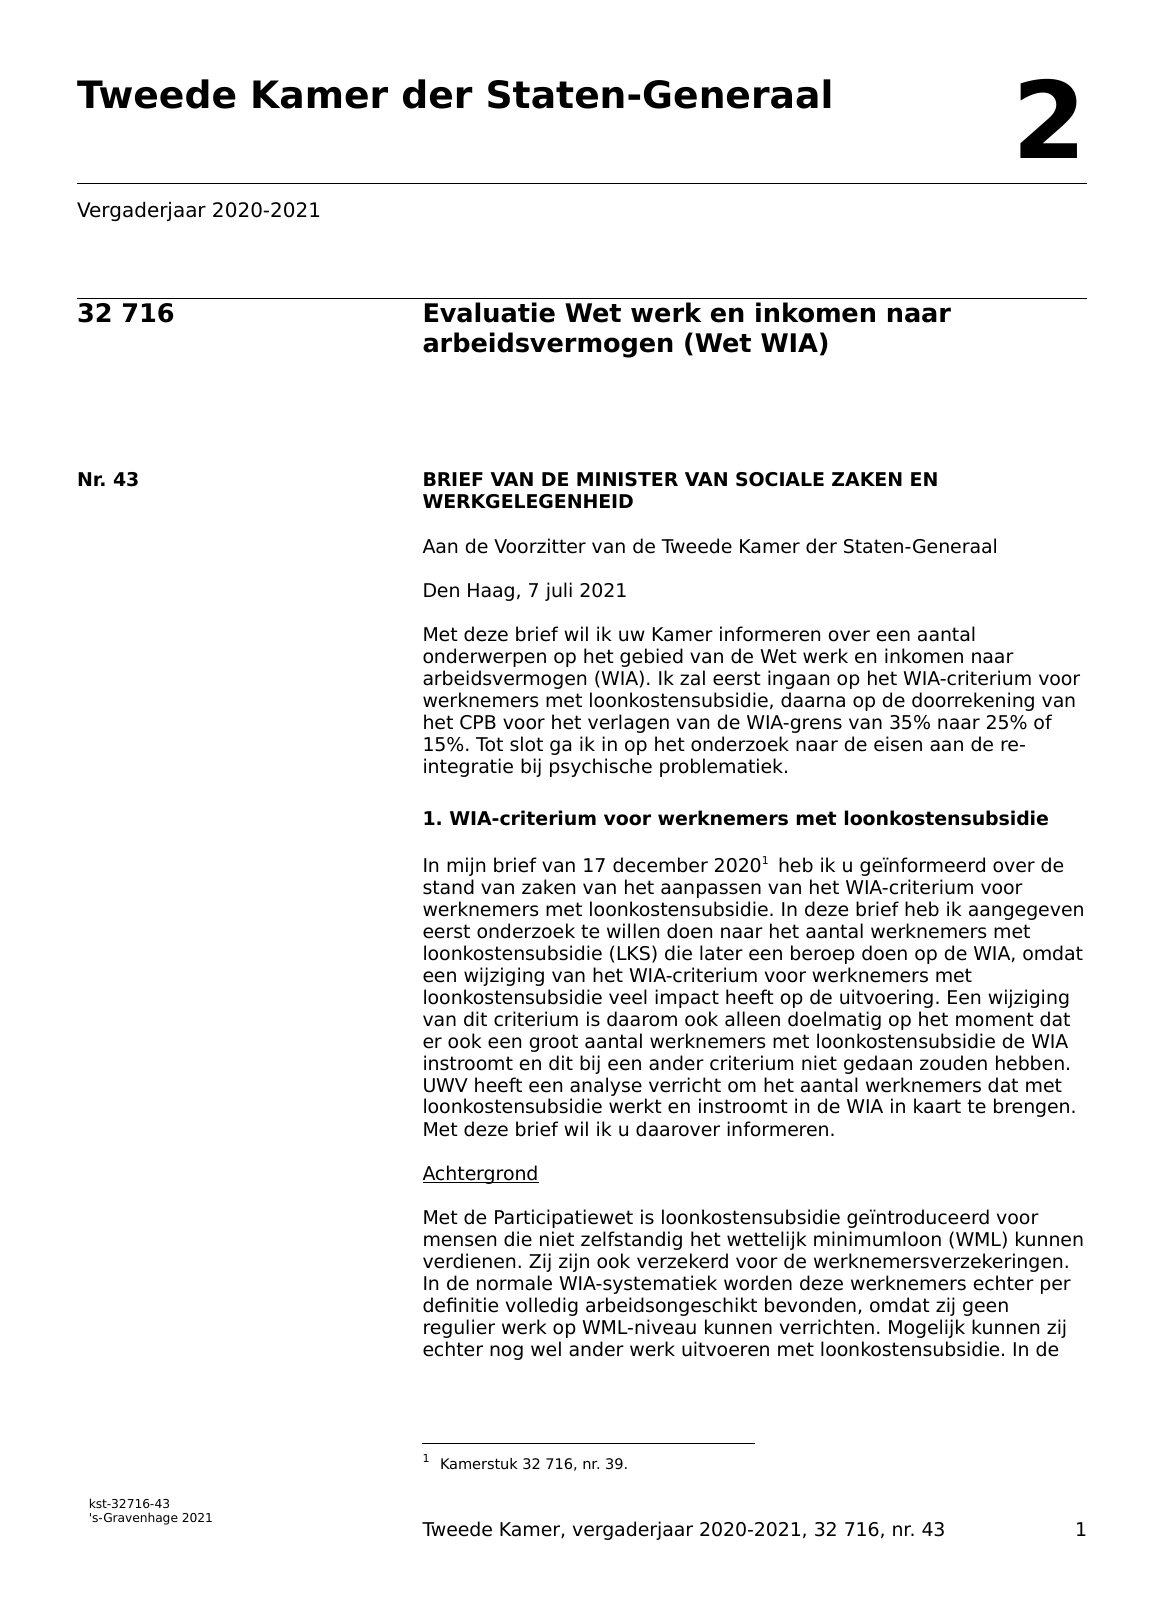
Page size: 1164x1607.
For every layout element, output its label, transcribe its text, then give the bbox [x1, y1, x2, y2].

table_cell Vergaderjaar 2020-2021 [77, 184, 1087, 298]
text In mijn brief van 17 december 2020 heb ik u geïnformeerd over de stand van zaken van het aanpassen van het WIA-criterium voor werknemers met loonkostensubsidie. In deze brief heb ik aangegeven eerst onderzoek te willen doen naar het aantal werknemers met loonkostensubsidie (LKS) die later een beroep doen op de WIA, omdat een wijziging van het WIA-criterium voor werknemers met loonkostensubsidie veel impact heeft op de uitvoering. Een wijziging van dit criterium is daarom ook alleen doelmatig op het moment dat er ook een groot aantal werknemers met loonkostensubsidie de WIA instroomt en dit bij een ander criterium niet gedaan zouden hebben. UWV heeft een analyse verricht om het aantal werknemers dat met loonkostensubsidie werkt en instroomt in de WIA in kaart te brengen. Met deze brief wil ik u daarover informeren. [422, 855, 1087, 1140]
subtitle 1. WIA-criterium voor werknemers met loonkostensubsidie [422, 808, 1087, 830]
subtitle Nr. 43 BRIEF VAN DE MINISTER VAN SOCIALE ZAKEN EN WERKGELEGENHEID [77, 469, 1087, 513]
table_header Tweede Kamer der Staten-Generaal [77, 59, 886, 183]
text Aan de Voorzitter van de Tweede Kamer der Staten-Generaal [422, 536, 1087, 557]
subtitle 32 716 Evaluatie Wet werk en inkomen naar arbeidsvermogen (Wet WIA) [77, 299, 1087, 358]
text Met de Participatiewet is loonkostensubsidie geïntroduceerd voor mensen die niet zelfstandig het wettelijk minimumloon (WML) kunnen verdienen. Zij zijn ook verzekerd voor de werknemersverzekeringen. In de normale WIA-systematiek worden deze werknemers echter per definitie volledig arbeidsongeschikt bevonden, omdat zij geen regulier werk op WML-niveau kunnen verrichten. Mogelijk kunnen zij echter nog wel ander werk uitvoeren met loonkostensubsidie. In de [422, 1207, 1087, 1361]
subtitle Achtergrond [422, 1163, 1087, 1184]
text 's-Gravenhage 2021 [88, 1511, 323, 1525]
text Kamerstuk 32 716, nr. 39. [422, 1452, 1087, 1474]
table_header 2 [886, 59, 1087, 183]
text Den Haag, 7 juli 2021 [422, 580, 1087, 602]
text Met deze brief wil ik uw Kamer informeren over een aantal onderwerpen op het gebied van de Wet werk en inkomen naar arbeidsvermogen (WIA). Ik zal eerst ingaan op het WIA-criterium voor werknemers met loonkostensubsidie, daarna op de doorrekening van het CPB voor het verlagen van de WIA-grens van 35% naar 25% of 15%. Tot slot ga ik in op het onderzoek naar de eisen aan de re-integratie bij psychische problematiek. [422, 624, 1087, 778]
text kst-32716-43 [88, 1497, 323, 1511]
